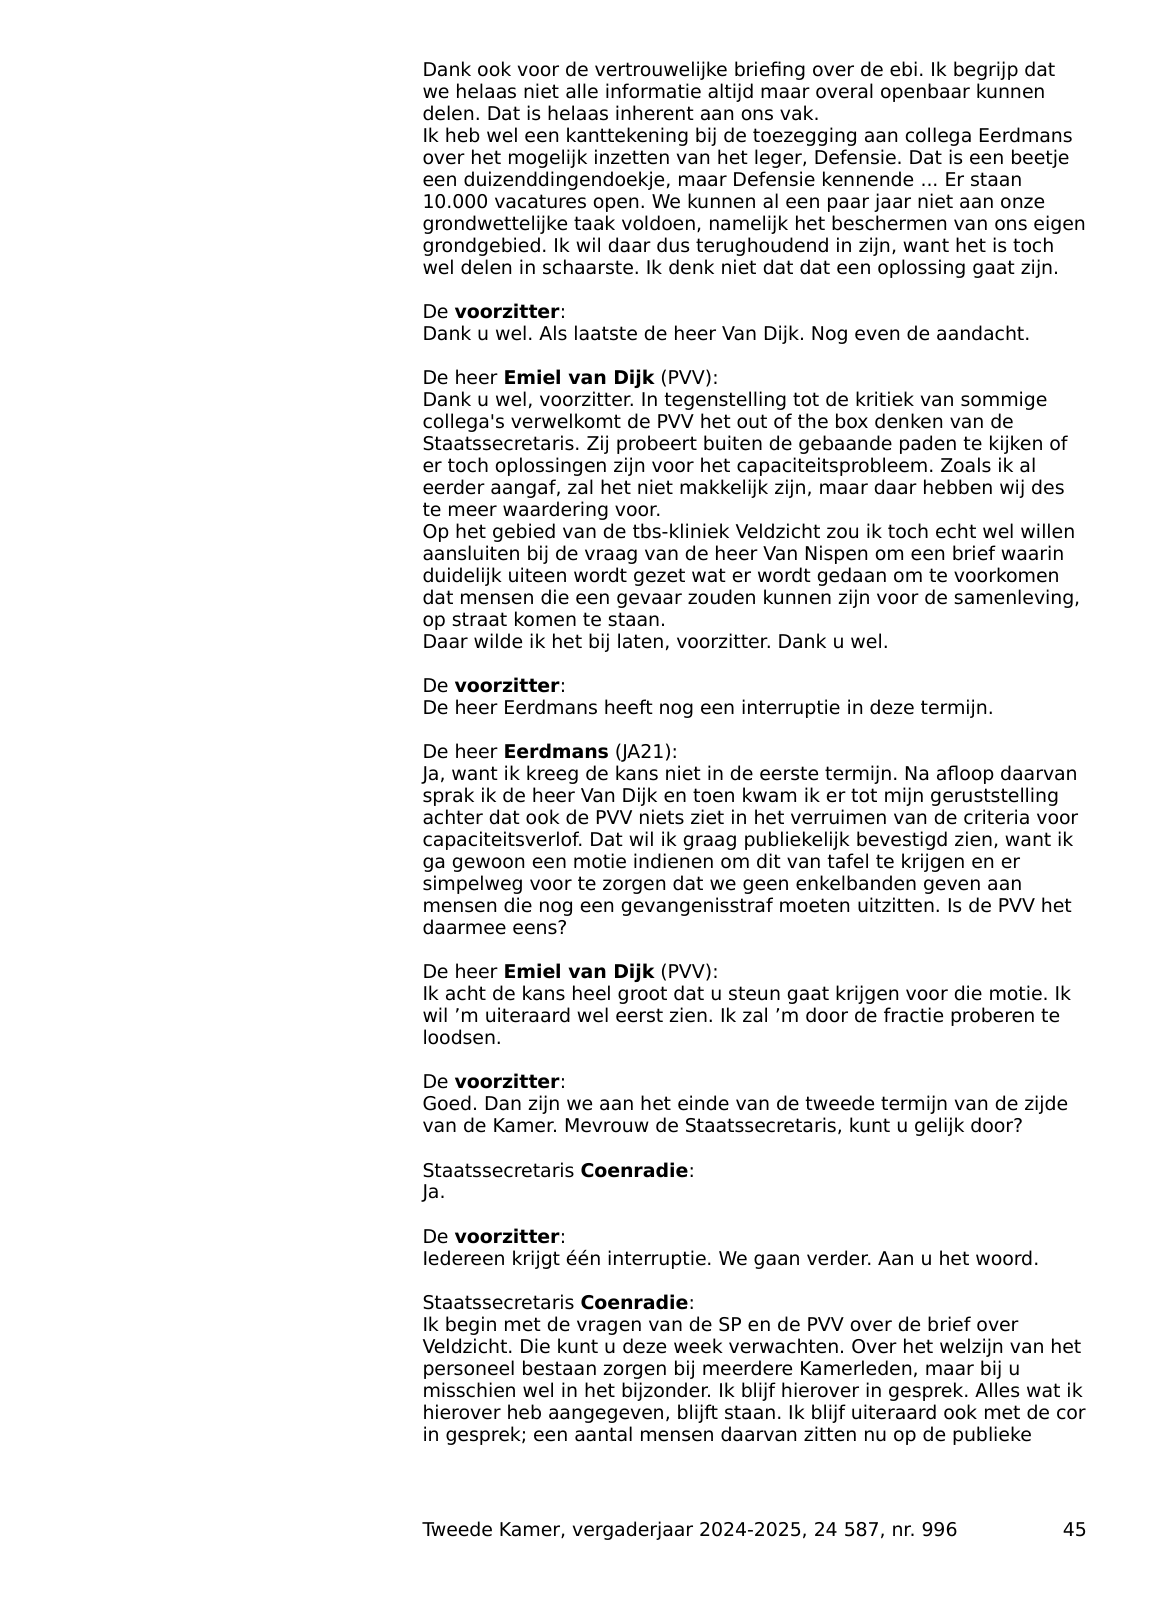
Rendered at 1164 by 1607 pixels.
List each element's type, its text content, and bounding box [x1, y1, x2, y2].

text De heer Eerdmans heeft nog een interruptie in deze termijn. [422, 697, 1087, 719]
text De heer Eerdmans (JA21): [422, 741, 1087, 763]
text Iedereen krijgt één interruptie. We gaan verder. Aan u het woord. [422, 1248, 1087, 1269]
text De heer Emiel van Dijk (PVV): [422, 961, 1087, 983]
text De voorzitter: [422, 301, 1087, 323]
text De voorzitter: [422, 675, 1087, 697]
text Ja. [422, 1181, 1087, 1203]
text Ja, want ik kreeg de kans niet in de eerste termijn. Na afloop daarvan sprak ik de heer Van Dijk en toen kwam ik er tot mijn geruststelling achter dat ook de PVV niets ziet in het verruimen van de criteria voor capaciteitsverlof. Dat wil ik graag publiekelijk bevestigd zien, want ik ga gewoon een motie indienen om dit van tafel te krijgen en er simpelweg voor te zorgen dat we geen enkelbanden geven aan mensen die nog een gevangenisstraf moeten uitzitten. Is de PVV het daarmee eens? [422, 763, 1087, 939]
text Ik heb wel een kanttekening bij de toezegging aan collega Eerdmans over het mogelijk inzetten van het leger, Defensie. Dat is een beetje een duizenddingendoekje, maar Defensie kennende ... Er staan 10.000 vacatures open. We kunnen al een paar jaar niet aan onze grondwettelijke taak voldoen, namelijk het beschermen van ons eigen grondgebied. Ik wil daar dus terughoudend in zijn, want het is toch wel delen in schaarste. Ik denk niet dat dat een oplossing gaat zijn. [422, 125, 1087, 279]
text Dank u wel, voorzitter. In tegenstelling tot de kritiek van sommige collega's verwelkomt de PVV het out of the box denken van de Staatssecretaris. Zij probeert buiten de gebaande paden te kijken of er toch oplossingen zijn voor het capaciteitsprobleem. Zoals ik al eerder aangaf, zal het niet makkelijk zijn, maar daar hebben wij des te meer waardering voor. [422, 389, 1087, 521]
text Daar wilde ik het bij laten, voorzitter. Dank u wel. [422, 631, 1087, 653]
text Op het gebied van de tbs-kliniek Veldzicht zou ik toch echt wel willen aansluiten bij de vraag van de heer Van Nispen om een brief waarin duidelijk uiteen wordt gezet wat er wordt gedaan om te voorkomen dat mensen die een gevaar zouden kunnen zijn voor de samenleving, op straat komen te staan. [422, 521, 1087, 631]
text Dank ook voor de vertrouwelijke briefing over de ebi. Ik begrijp dat we helaas niet alle informatie altijd maar overal openbaar kunnen delen. Dat is helaas inherent aan ons vak. [422, 59, 1087, 125]
text Staatssecretaris Coenradie: [422, 1159, 1087, 1181]
text Dank u wel. Als laatste de heer Van Dijk. Nog even de aandacht. [422, 323, 1087, 345]
text De heer Emiel van Dijk (PVV): [422, 367, 1087, 389]
text De voorzitter: [422, 1226, 1087, 1248]
text Goed. Dan zijn we aan het einde van de tweede termijn van de zijde van de Kamer. Mevrouw de Staatssecretaris, kunt u gelijk door? [422, 1093, 1087, 1137]
text Ik acht de kans heel groot dat u steun gaat krijgen voor die motie. Ik wil ’m uiteraard wel eerst zien. Ik zal ’m door de fractie proberen te loodsen. [422, 983, 1087, 1049]
text Ik begin met de vragen van de SP en de PVV over de brief over Veldzicht. Die kunt u deze week verwachten. Over het welzijn van het personeel bestaan zorgen bij meerdere Kamerleden, maar bij u misschien wel in het bijzonder. Ik blijf hierover in gesprek. Alles wat ik hierover heb aangegeven, blijft staan. Ik blijf uiteraard ook met de cor in gesprek; een aantal mensen daarvan zitten nu op de publieke [422, 1314, 1087, 1446]
text De voorzitter: [422, 1071, 1087, 1093]
text Staatssecretaris Coenradie: [422, 1292, 1087, 1314]
